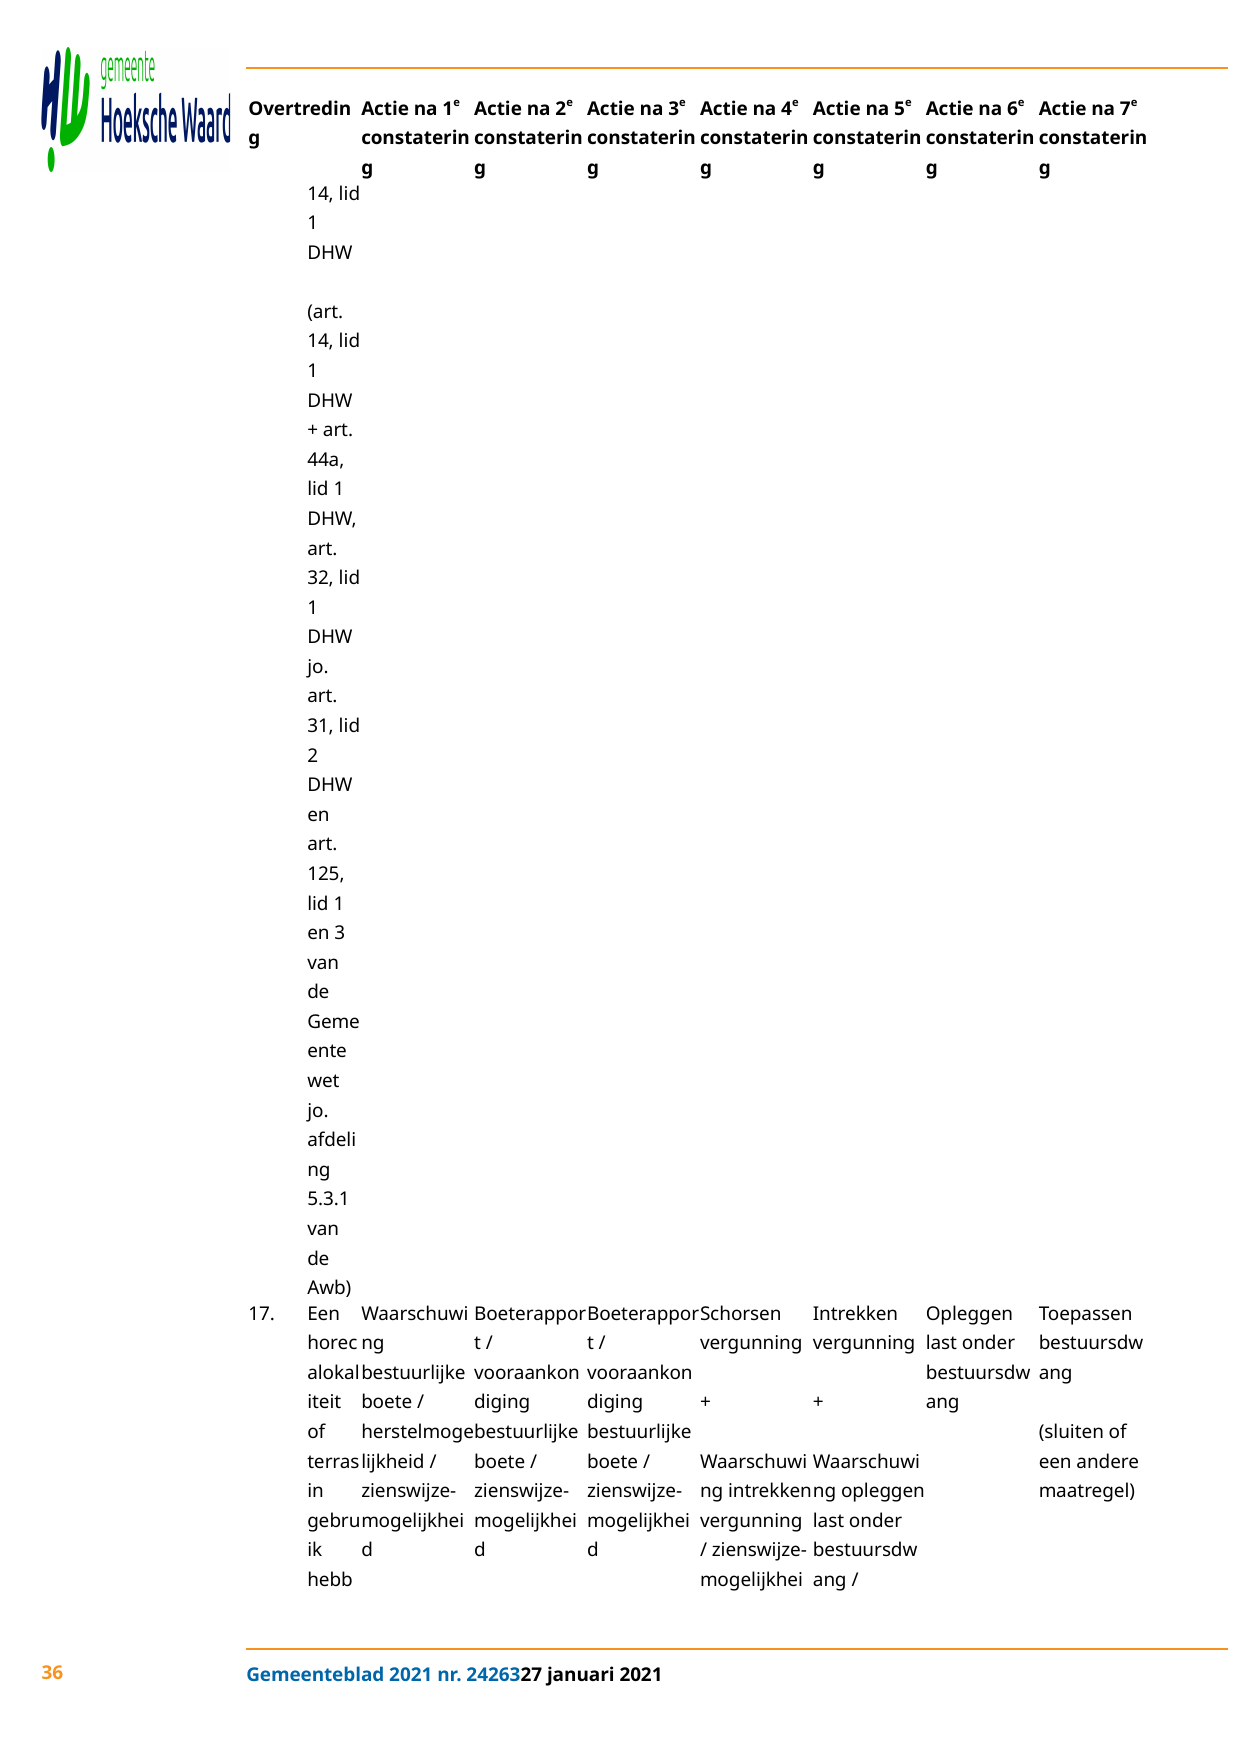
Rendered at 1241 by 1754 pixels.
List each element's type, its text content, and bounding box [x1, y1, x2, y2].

table_header Overtreding [248, 95, 361, 180]
table_header Actie na 6e constatering [926, 95, 1038, 180]
table_cell Toepassen bestuursdwang (sluiten of een andere maatregel) [1039, 1300, 1152, 1592]
table_header Actie na 7e constatering [1039, 95, 1152, 180]
table_header Actie na 3e constatering [587, 95, 700, 180]
table_cell [587, 180, 700, 1300]
table_cell [926, 180, 1038, 1300]
table_cell Intrekken vergunning + Waarschuwing opleggen last onder bestuursdwang / [813, 1300, 926, 1592]
table_cell Waarschuwing bestuurlijke boete / herstelmogelijkheid / zienswijze- mogelijkheid [361, 1300, 474, 1592]
table_cell 14, lid 1 DHW (art. 14, lid 1 DHW + art. 44a, lid 1 DHW, art. 32, lid 1 DHW jo. art. 31, lid 2 DHW en art. 125, lid 1 en 3 van de Gemeentewet jo. afdeling 5.3.1 van de Awb) [248, 180, 361, 1300]
table_cell [474, 180, 587, 1300]
table_header Actie na 5e constatering [813, 95, 926, 180]
table_cell Een horecalokaliteit of terras in gebruik hebb [248, 1300, 361, 1592]
table_cell [1039, 180, 1152, 1300]
table_header Actie na 1e constatering [361, 95, 474, 180]
table_header Actie na 4e constatering [700, 95, 813, 180]
table_cell [813, 180, 926, 1300]
table_cell Opleggen last onder bestuursdwang [926, 1300, 1038, 1592]
table_cell Schorsen vergunning + Waarschuwing intrekken vergunning / zienswijze- mogelijkhei [700, 1300, 813, 1592]
table_cell Boeterapport / vooraankondiging bestuurlijke boete / zienswijze-mogelijkheid [474, 1300, 587, 1592]
picture [41, 47, 231, 172]
table_cell Boeterapport / vooraankondiging bestuurlijke boete / zienswijze-mogelijkheid [587, 1300, 700, 1592]
table_cell [700, 180, 813, 1300]
table_cell [361, 180, 474, 1300]
table_header Actie na 2e constatering [474, 95, 587, 180]
